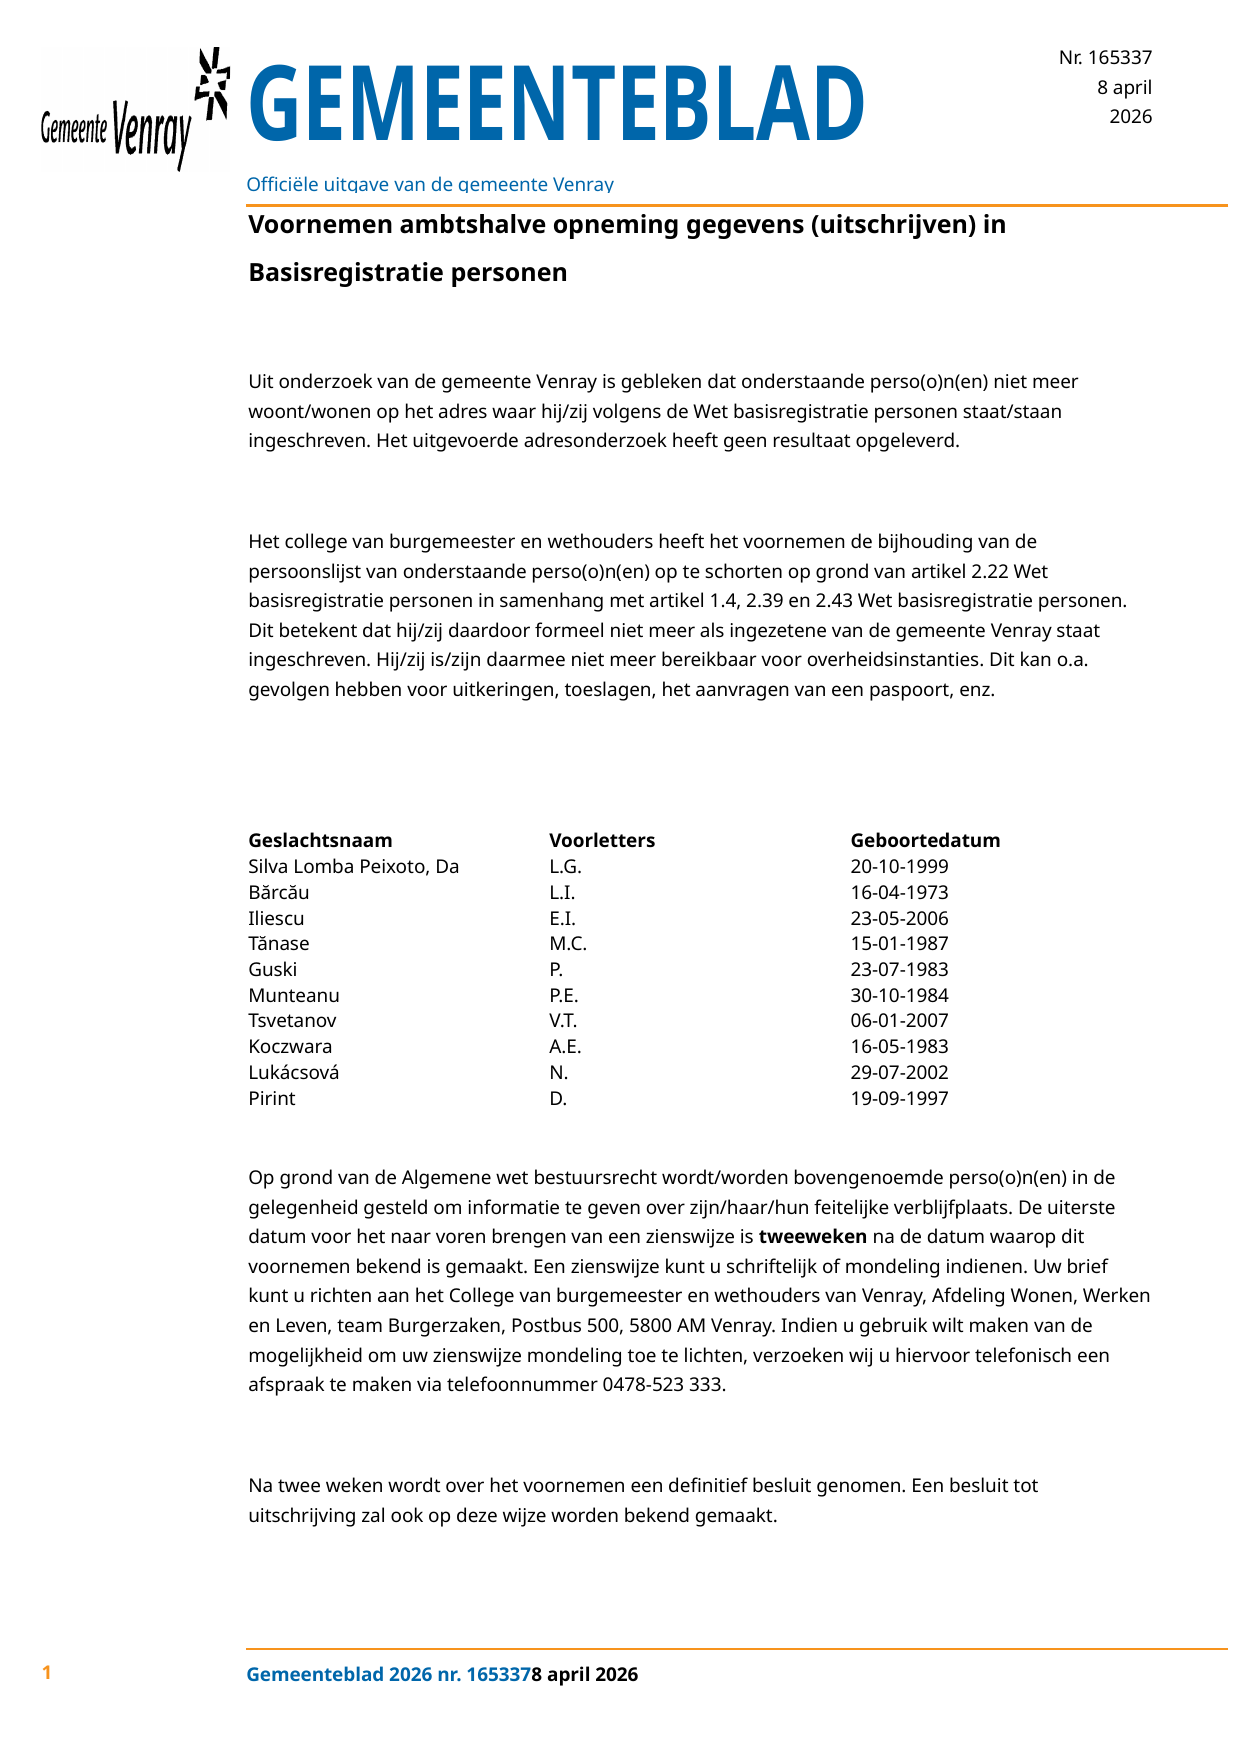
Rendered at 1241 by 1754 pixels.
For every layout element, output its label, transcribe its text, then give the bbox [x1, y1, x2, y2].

text Voornemen ambtshalve opneming gegevens (uitschrijven) in Basisregistratie personen [248, 207, 1152, 288]
table_cell 16-05-1983 [850, 1034, 1152, 1059]
table_cell Silva Lomba Peixoto, Da [248, 853, 549, 879]
table_cell Guski [248, 956, 549, 982]
table_cell 30-10-1984 [850, 982, 1152, 1008]
table_cell D. [549, 1085, 850, 1111]
text Uit onderzoek van de gemeente Venray is gebleken dat onderstaande perso(o)n(en) niet meer woont/wonen op het adres waar hij/zij volgens de Wet basisregistratie personen staat/staan ingeschreven. Het uitgevoerde adresonderzoek heeft geen resultaat opgeleverd. [248, 368, 1152, 453]
table_cell P.E. [549, 982, 850, 1008]
table_cell 20-10-1999 [850, 853, 1152, 879]
table_cell A.E. [549, 1034, 850, 1059]
table_cell E.I. [549, 905, 850, 931]
table_cell 15-01-1987 [850, 931, 1152, 956]
table_header Voorletters [549, 828, 850, 853]
table_cell M.C. [549, 931, 850, 956]
table_cell Lukácsová [248, 1059, 549, 1085]
table_header Geslachtsnaam [248, 828, 549, 853]
table_cell 06-01-2007 [850, 1008, 1152, 1033]
text Het college van burgemeester en wethouders heeft het voornemen de bijhouding van de persoonslijst van onderstaande perso(o)n(en) op te schorten op grond van artikel 2.22 Wet basisregistratie personen in samenhang met artikel 1.4, 2.39 en 2.43 Wet basisregistratie personen. Dit betekent dat hij/zij daardoor formeel niet meer als ingezetene van de gemeente Venray staat ingeschreven. Hij/zij is/zijn daarmee niet meer bereikbaar voor overheidsinstanties. Dit kan o.a. gevolgen hebben voor uitkeringen, toeslagen, het aanvragen van een paspoort, enz. [248, 528, 1152, 702]
table_cell Koczwara [248, 1034, 549, 1059]
table_cell L.I. [549, 879, 850, 905]
table_cell Munteanu [248, 982, 549, 1008]
text Op grond van de Algemene wet bestuursrecht wordt/worden bovengenoemde perso(o)n(en) in de gelegenheid gesteld om informatie te geven over zijn/haar/hun feitelijke verblijfplaats. De uiterste datum voor het naar voren brengen van een zienswijze is tweeweken na de datum waarop dit voornemen bekend is gemaakt. Een zienswijze kunt u schriftelijk of mondeling indienen. Uw brief kunt u richten aan het College van burgemeester en wethouders van Venray, Afdeling Wonen, Werken en Leven, team Burgerzaken, Postbus 500, 5800 AM Venray. Indien u gebruik wilt maken van de mogelijkheid om uw zienswijze mondeling toe te lichten, verzoeken wij u hiervoor telefonisch een afspraak te maken via telefoonnummer 0478-523 333. [248, 1164, 1152, 1397]
table_cell 23-07-1983 [850, 956, 1152, 982]
table_cell Iliescu [248, 905, 549, 931]
table_cell Tănase [248, 931, 549, 956]
table_cell Tsvetanov [248, 1008, 549, 1033]
picture [41, 47, 231, 172]
table_cell 16-04-1973 [850, 879, 1152, 905]
table_header Geboortedatum [850, 828, 1152, 853]
table_cell 29-07-2002 [850, 1059, 1152, 1085]
table_cell 23-05-2006 [850, 905, 1152, 931]
table_cell 19-09-1997 [850, 1085, 1152, 1111]
text Na twee weken wordt over het voornemen een definitief besluit genomen. Een besluit tot uitschrijving zal ook op deze wijze worden bekend gemaakt. [248, 1472, 1152, 1527]
table_cell P. [549, 956, 850, 982]
table_cell L.G. [549, 853, 850, 879]
table_cell Bărcău [248, 879, 549, 905]
table_cell V.T. [549, 1008, 850, 1033]
table_cell N. [549, 1059, 850, 1085]
table_cell Pirint [248, 1085, 549, 1111]
